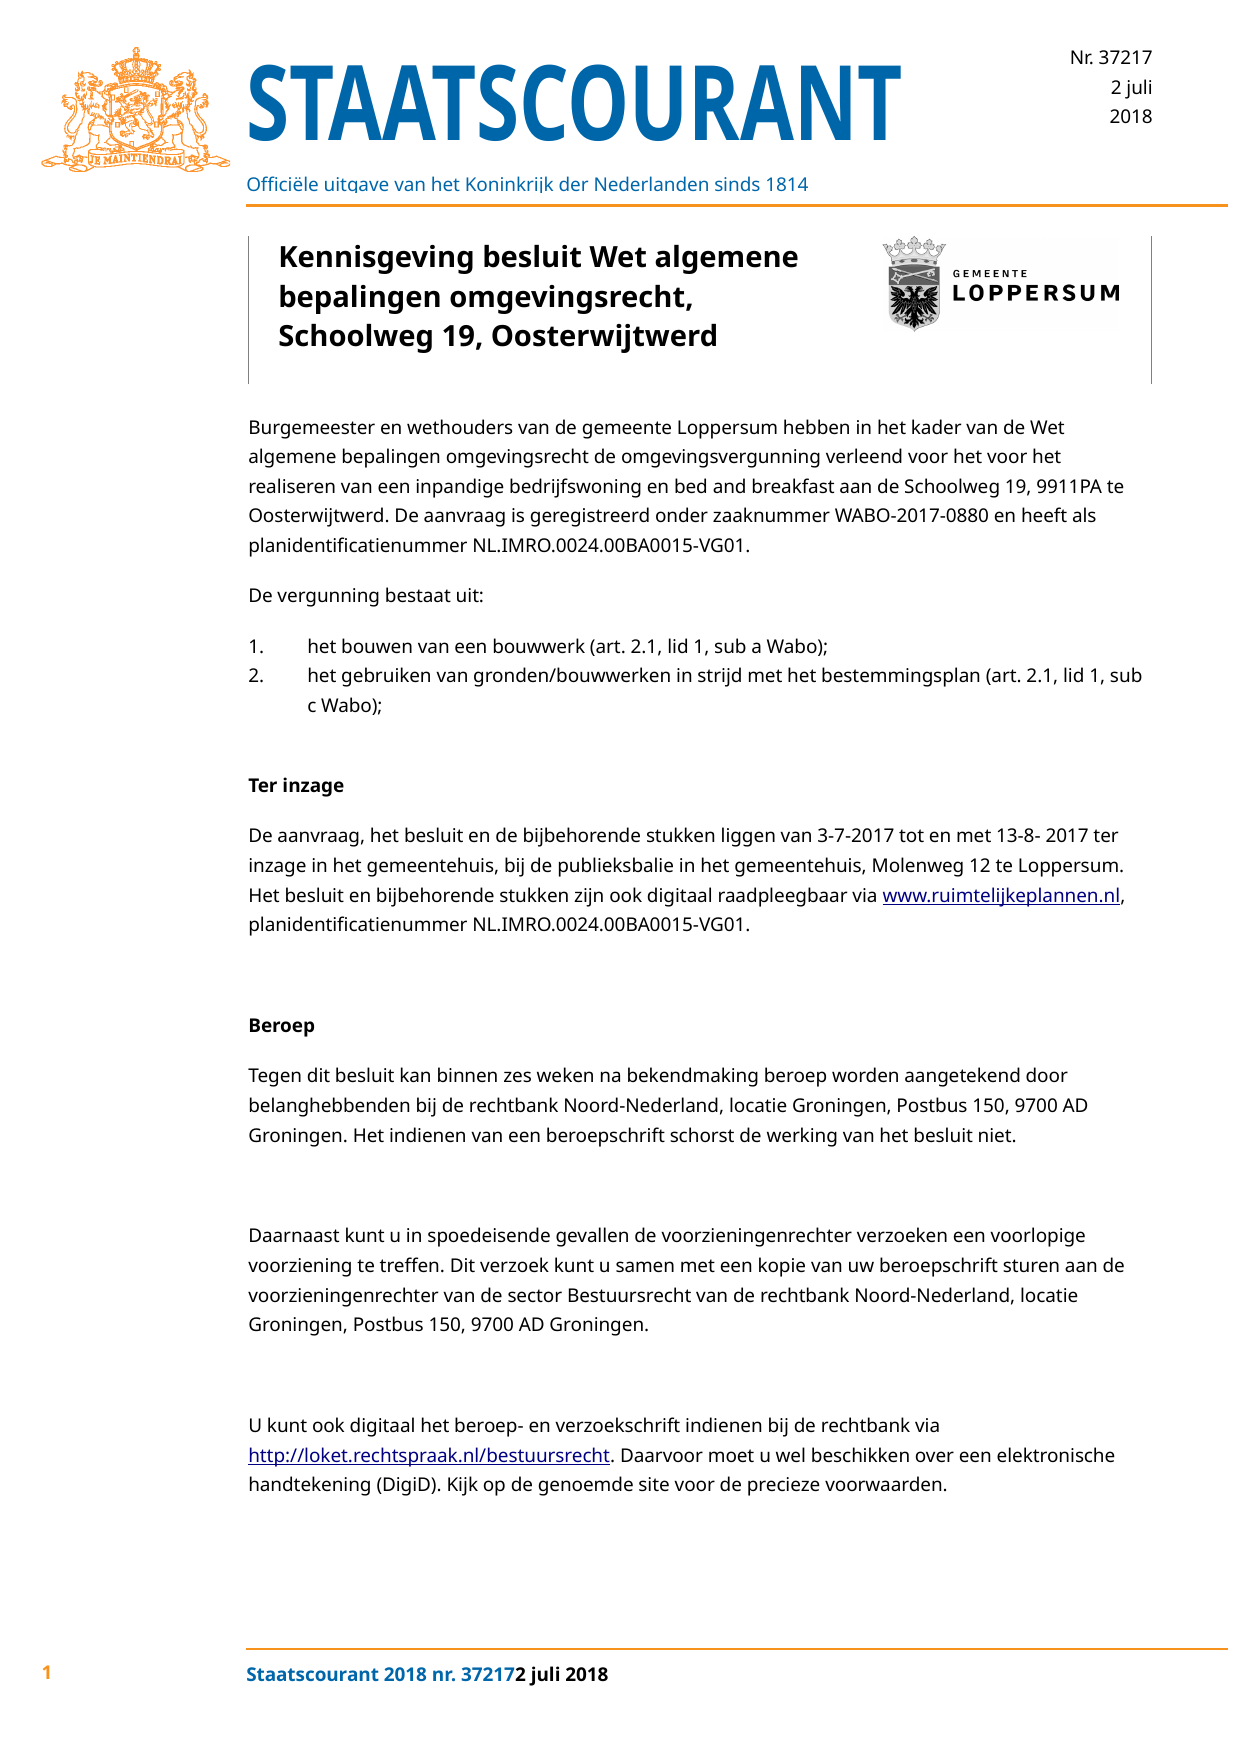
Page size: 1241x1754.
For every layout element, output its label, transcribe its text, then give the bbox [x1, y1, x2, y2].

picture [882, 236, 1119, 332]
text De vergunning bestaat uit: [248, 583, 1152, 608]
picture [41, 47, 231, 172]
text U kunt ook digitaal het beroep- en verzoekschrift indienen bij de rechtbank via http://loket.rechtspraak.nl/bestuursrecht. Daarvoor moet u wel beschikken over een elektronische handtekening (DigiD). Kijk op de genoemde site voor de precieze voorwaarden. [248, 1412, 1152, 1497]
text De aanvraag, het besluit en de bijbehorende stukken liggen van 3-7-2017 tot en met 13-8- 2017 ter inzage in het gemeentehuis, bij de publieksbalie in het gemeentehuis, Molenweg 12 te Loppersum. Het besluit en bijbehorende stukken zijn ook digitaal raadpleegbaar via www.ruimtelijkeplannen.nl, planidentificatienummer NL.IMRO.0024.00BA0015-VG01. [248, 823, 1152, 937]
table_header [850, 236, 1151, 384]
table_header Kennisgeving besluit Wet algemene bepalingen omgevingsrecht, Schoolweg 19, Oosterwijtwerd [249, 236, 850, 384]
text Burgemeester en wethouders van de gemeente Loppersum hebben in het kader van de Wet algemene bepalingen omgevingsrecht de omgevingsvergunning verleend voor het voor het realiseren van een inpandige bedrijfswoning en bed and breakfast aan de Schoolweg 19, 9911PA te Oosterwijtwerd. De aanvraag is geregistreerd onder zaaknummer WABO-2017-0880 en heeft als planidentificatienummer NL.IMRO.0024.00BA0015-VG01. [248, 414, 1152, 558]
text Daarnaast kunt u in spoedeisende gevallen de voorzieningenrechter verzoeken een voorlopige voorziening te treffen. Dit verzoek kunt u samen met een kopie van uw beroepschrift sturen aan de voorzieningenrechter van de sector Bestuursrecht van de rechtbank Noord-Nederland, locatie Groningen, Postbus 150, 9700 AD Groningen. [248, 1223, 1152, 1337]
text Tegen dit besluit kan binnen zes weken na bekendmaking beroep worden aangetekend door belanghebbenden bij de rechtbank Noord-Nederland, locatie Groningen, Postbus 150, 9700 AD Groningen. Het indienen van een beroepschrift schorst de werking van het besluit niet. [248, 1063, 1152, 1148]
list het gebruiken van gronden/bouwwerken in strijd met het bestemmingsplan (art. 2.1, lid 1, sub c Wabo); [248, 663, 1152, 718]
text Ter inzage [248, 772, 1152, 798]
text Beroep [248, 1012, 1152, 1038]
list het bouwen van een bouwwerk (art. 2.1, lid 1, sub a Wabo); [248, 633, 1152, 659]
